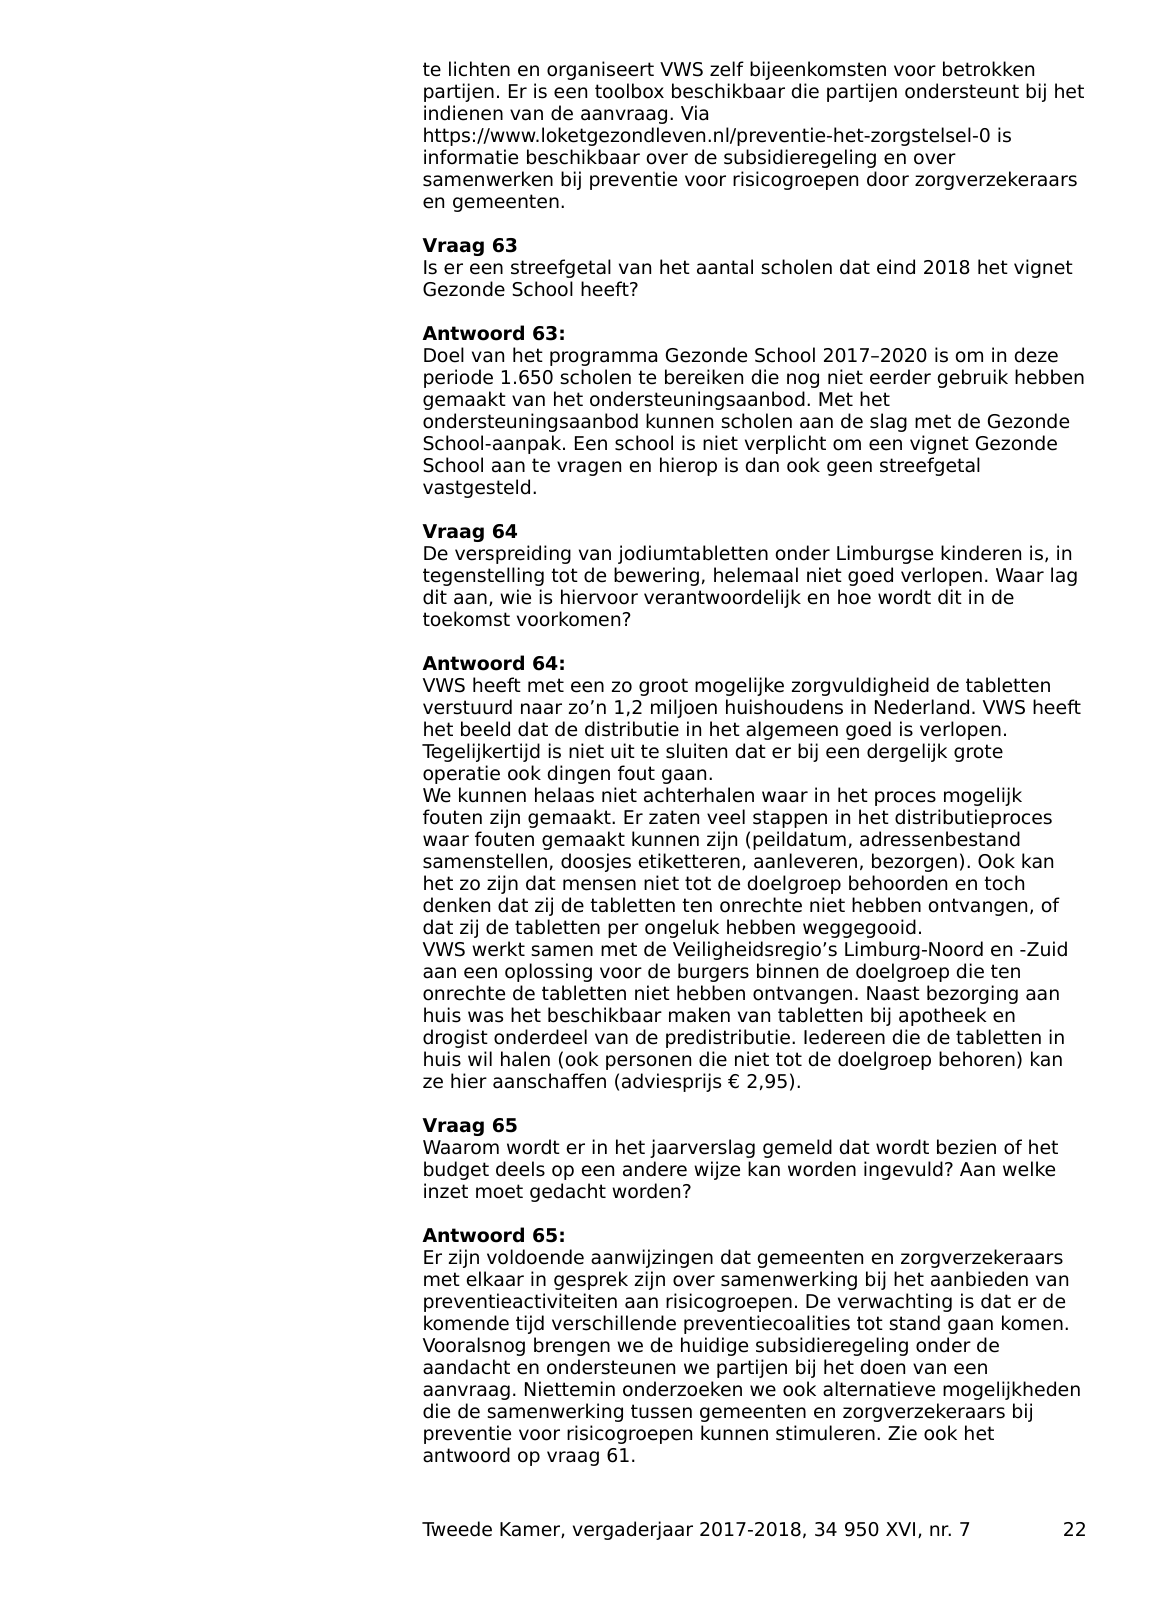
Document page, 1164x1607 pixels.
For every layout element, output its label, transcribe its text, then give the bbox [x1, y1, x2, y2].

text Is er een streefgetal van het aantal scholen dat eind 2018 het vignet Gezonde School heeft? [422, 257, 1087, 301]
text Antwoord 64: [422, 653, 1087, 675]
text Er zijn voldoende aanwijzingen dat gemeenten en zorgverzekeraars met elkaar in gesprek zijn over samenwerking bij het aanbieden van preventieactiviteiten aan risicogroepen. De verwachting is dat er de komende tijd verschillende preventiecoalities tot stand gaan komen. Vooralsnog brengen we de huidige subsidieregeling onder de aandacht en ondersteunen we partijen bij het doen van een aanvraag. Niettemin onderzoeken we ook alternatieve mogelijkheden die de samenwerking tussen gemeenten en zorgverzekeraars bij preventie voor risicogroepen kunnen stimuleren. Zie ook het antwoord op vraag 61. [422, 1247, 1087, 1467]
text VWS heeft met een zo groot mogelijke zorgvuldigheid de tabletten verstuurd naar zo’n 1,2 miljoen huishoudens in Nederland. VWS heeft het beeld dat de distributie in het algemeen goed is verlopen. Tegelijkertijd is niet uit te sluiten dat er bij een dergelijk grote operatie ook dingen fout gaan. [422, 675, 1087, 785]
text te lichten en organiseert VWS zelf bijeenkomsten voor betrokken partijen. Er is een toolbox beschikbaar die partijen ondersteunt bij het indienen van de aanvraag. Via https://www.loketgezondleven.nl/preventie-het-zorgstelsel-0 is informatie beschikbaar over de subsidieregeling en over samenwerken bij preventie voor risicogroepen door zorgverzekeraars en gemeenten. [422, 59, 1087, 213]
text Vraag 63 [422, 235, 1087, 257]
text De verspreiding van jodiumtabletten onder Limburgse kinderen is, in tegenstelling tot de bewering, helemaal niet goed verlopen. Waar lag dit aan, wie is hiervoor verantwoordelijk en hoe wordt dit in de toekomst voorkomen? [422, 543, 1087, 631]
text We kunnen helaas niet achterhalen waar in het proces mogelijk fouten zijn gemaakt. Er zaten veel stappen in het distributieproces waar fouten gemaakt kunnen zijn (peildatum, adressenbestand samenstellen, doosjes etiketteren, aanleveren, bezorgen). Ook kan het zo zijn dat mensen niet tot de doelgroep behoorden en toch denken dat zij de tabletten ten onrechte niet hebben ontvangen, of dat zij de tabletten per ongeluk hebben weggegooid. [422, 785, 1087, 939]
text Waarom wordt er in het jaarverslag gemeld dat wordt bezien of het budget deels op een andere wijze kan worden ingevuld? Aan welke inzet moet gedacht worden? [422, 1137, 1087, 1203]
text Doel van het programma Gezonde School 2017–2020 is om in deze periode 1.650 scholen te bereiken die nog niet eerder gebruik hebben gemaakt van het ondersteuningsaanbod. Met het ondersteuningsaanbod kunnen scholen aan de slag met de Gezonde School-aanpak. Een school is niet verplicht om een vignet Gezonde School aan te vragen en hierop is dan ook geen streefgetal vastgesteld. [422, 345, 1087, 499]
text Antwoord 65: [422, 1225, 1087, 1247]
text Vraag 64 [422, 521, 1087, 543]
text Vraag 65 [422, 1115, 1087, 1137]
text VWS werkt samen met de Veiligheidsregio’s Limburg-Noord en -Zuid aan een oplossing voor de burgers binnen de doelgroep die ten onrechte de tabletten niet hebben ontvangen. Naast bezorging aan huis was het beschikbaar maken van tabletten bij apotheek en drogist onderdeel van de predistributie. Iedereen die de tabletten in huis wil halen (ook personen die niet tot de doelgroep behoren) kan ze hier aanschaffen (adviesprijs € 2,95). [422, 939, 1087, 1093]
text Antwoord 63: [422, 323, 1087, 345]
